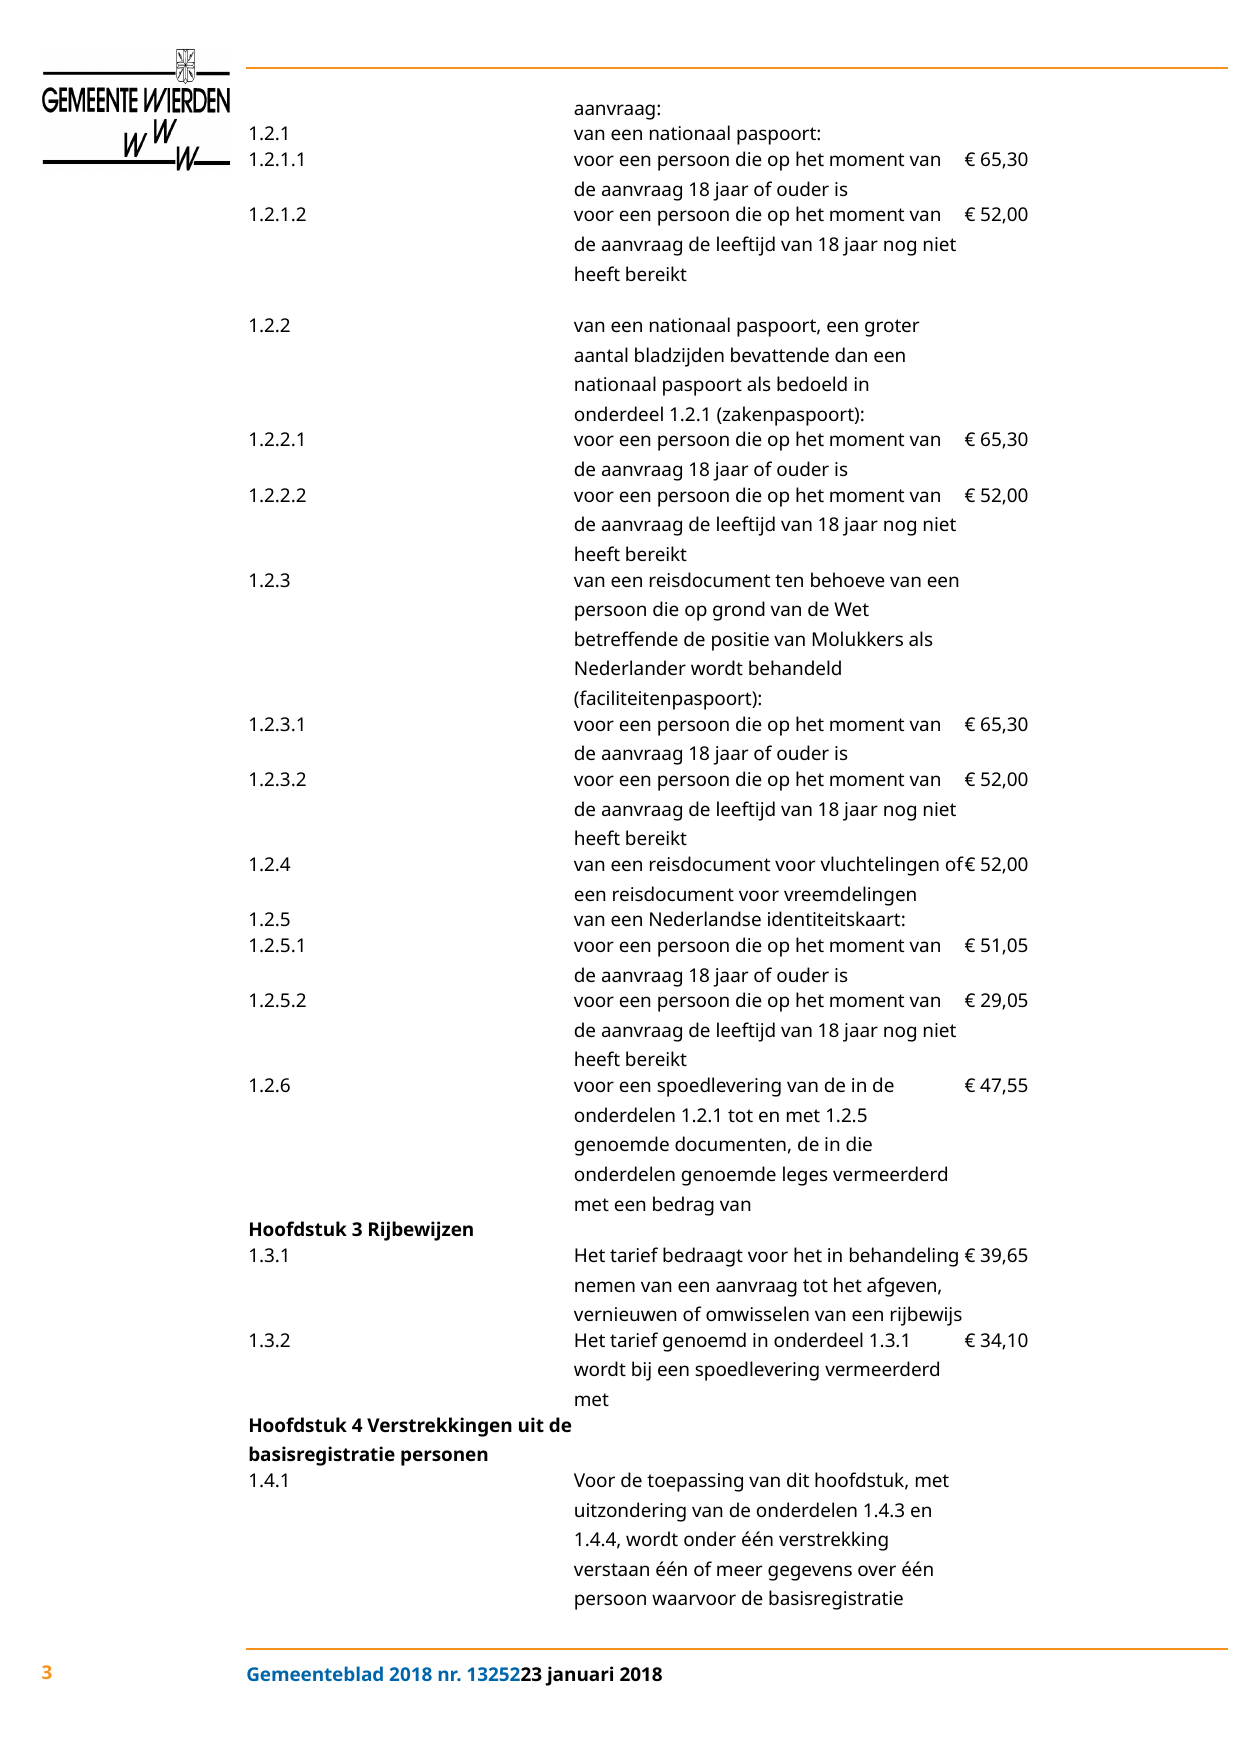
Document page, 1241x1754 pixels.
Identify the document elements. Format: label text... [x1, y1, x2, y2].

table_cell € 65,30 [964, 711, 1152, 766]
table_cell € 34,10 [964, 1327, 1152, 1412]
table_cell [964, 312, 1152, 427]
table_cell € 52,00 [964, 851, 1152, 906]
table_cell voor een persoon die op het moment van de aanvraag de leeftijd van 18 jaar nog niet heeft bereikt [574, 988, 964, 1072]
table_cell € 29,05 [964, 988, 1152, 1072]
table_cell 1.4.1 [248, 1467, 574, 1611]
table_cell [964, 286, 1152, 312]
table_cell van een reisdocument voor vluchtelingen of een reisdocument voor vreemdelingen [574, 851, 964, 906]
table_cell 1.2.5.2 [248, 988, 574, 1072]
table_cell voor een persoon die op het moment van de aanvraag 18 jaar of ouder is [574, 932, 964, 987]
table_cell € 65,30 [964, 146, 1152, 202]
table_cell [248, 286, 574, 312]
table_cell voor een persoon die op het moment van de aanvraag 18 jaar of ouder is [574, 427, 964, 482]
table_cell 1.2.5 [248, 906, 574, 932]
table_cell 1.2.3 [248, 567, 574, 711]
table_cell Het tarief genoemd in onderdeel 1.3.1 wordt bij een spoedlevering vermeerderd met [574, 1327, 964, 1412]
table_cell Hoofdstuk 3 Rijbewijzen [248, 1216, 574, 1242]
table_cell voor een persoon die op het moment van de aanvraag de leeftijd van 18 jaar nog niet heeft bereikt [574, 766, 964, 851]
table_cell voor een persoon die op het moment van de aanvraag 18 jaar of ouder is [574, 711, 964, 766]
table_cell 1.2.6 [248, 1073, 574, 1216]
table_cell 1.2.1 [248, 121, 574, 146]
table_cell aanvraag: [574, 95, 964, 121]
table_cell van een nationaal paspoort, een groter aantal bladzijden bevattende dan een nationaal paspoort als bedoeld in onderdeel 1.2.1 (zakenpaspoort): [574, 312, 964, 427]
table_cell 1.2.3.1 [248, 711, 574, 766]
table_cell € 47,55 [964, 1073, 1152, 1216]
table_cell [574, 1216, 964, 1242]
table_cell 1.2.1.2 [248, 202, 574, 286]
table_cell voor een spoedlevering van de in de onderdelen 1.2.1 tot en met 1.2.5 genoemde documenten, de in die onderdelen genoemde leges vermeerderd met een bedrag van [574, 1073, 964, 1216]
table_cell [964, 1412, 1152, 1467]
table_cell 1.2.2.2 [248, 482, 574, 567]
table_cell [248, 95, 574, 121]
table_cell van een nationaal paspoort: [574, 121, 964, 146]
table_cell Hoofdstuk 4 Verstrekkingen uit de basisregistratie personen [248, 1412, 574, 1467]
table_cell 1.3.2 [248, 1327, 574, 1412]
table_cell [964, 95, 1152, 121]
table_cell Voor de toepassing van dit hoofdstuk, met uitzondering van de onderdelen 1.4.3 en 1.4.4, wordt onder één verstrekking verstaan één of meer gegevens over één persoon waarvoor de basisregistratie [574, 1467, 964, 1611]
table_cell € 51,05 [964, 932, 1152, 987]
table_cell Het tarief bedraagt voor het in behandeling nemen van een aanvraag tot het afgeven, vernieuwen of omwisselen van een rijbewijs [574, 1242, 964, 1327]
table_cell voor een persoon die op het moment van de aanvraag 18 jaar of ouder is [574, 146, 964, 202]
table_cell 1.2.2 [248, 312, 574, 427]
table_cell van een reisdocument ten behoeve van een persoon die op grond van de Wet betreffende de positie van Molukkers als Nederlander wordt behandeld (faciliteitenpaspoort): [574, 567, 964, 711]
table_cell € 65,30 [964, 427, 1152, 482]
table_cell € 52,00 [964, 766, 1152, 851]
table_cell 1.2.1.1 [248, 146, 574, 202]
table_cell 1.2.4 [248, 851, 574, 906]
table_cell [964, 1216, 1152, 1242]
table_cell voor een persoon die op het moment van de aanvraag de leeftijd van 18 jaar nog niet heeft bereikt [574, 482, 964, 567]
table_cell [964, 906, 1152, 932]
table_cell € 39,65 [964, 1242, 1152, 1327]
table_cell [964, 121, 1152, 146]
table_cell € 52,00 [964, 202, 1152, 286]
table_cell [964, 1467, 1152, 1611]
table_cell voor een persoon die op het moment van de aanvraag de leeftijd van 18 jaar nog niet heeft bereikt [574, 202, 964, 286]
table_cell 1.2.5.1 [248, 932, 574, 987]
table_cell € 52,00 [964, 482, 1152, 567]
table_cell 1.2.2.1 [248, 427, 574, 482]
table_cell [964, 567, 1152, 711]
table_cell [574, 286, 964, 312]
table_cell 1.2.3.2 [248, 766, 574, 851]
table_cell [574, 1412, 964, 1467]
table_cell van een Nederlandse identiteitskaart: [574, 906, 964, 932]
picture [41, 47, 231, 172]
table_cell 1.3.1 [248, 1242, 574, 1327]
